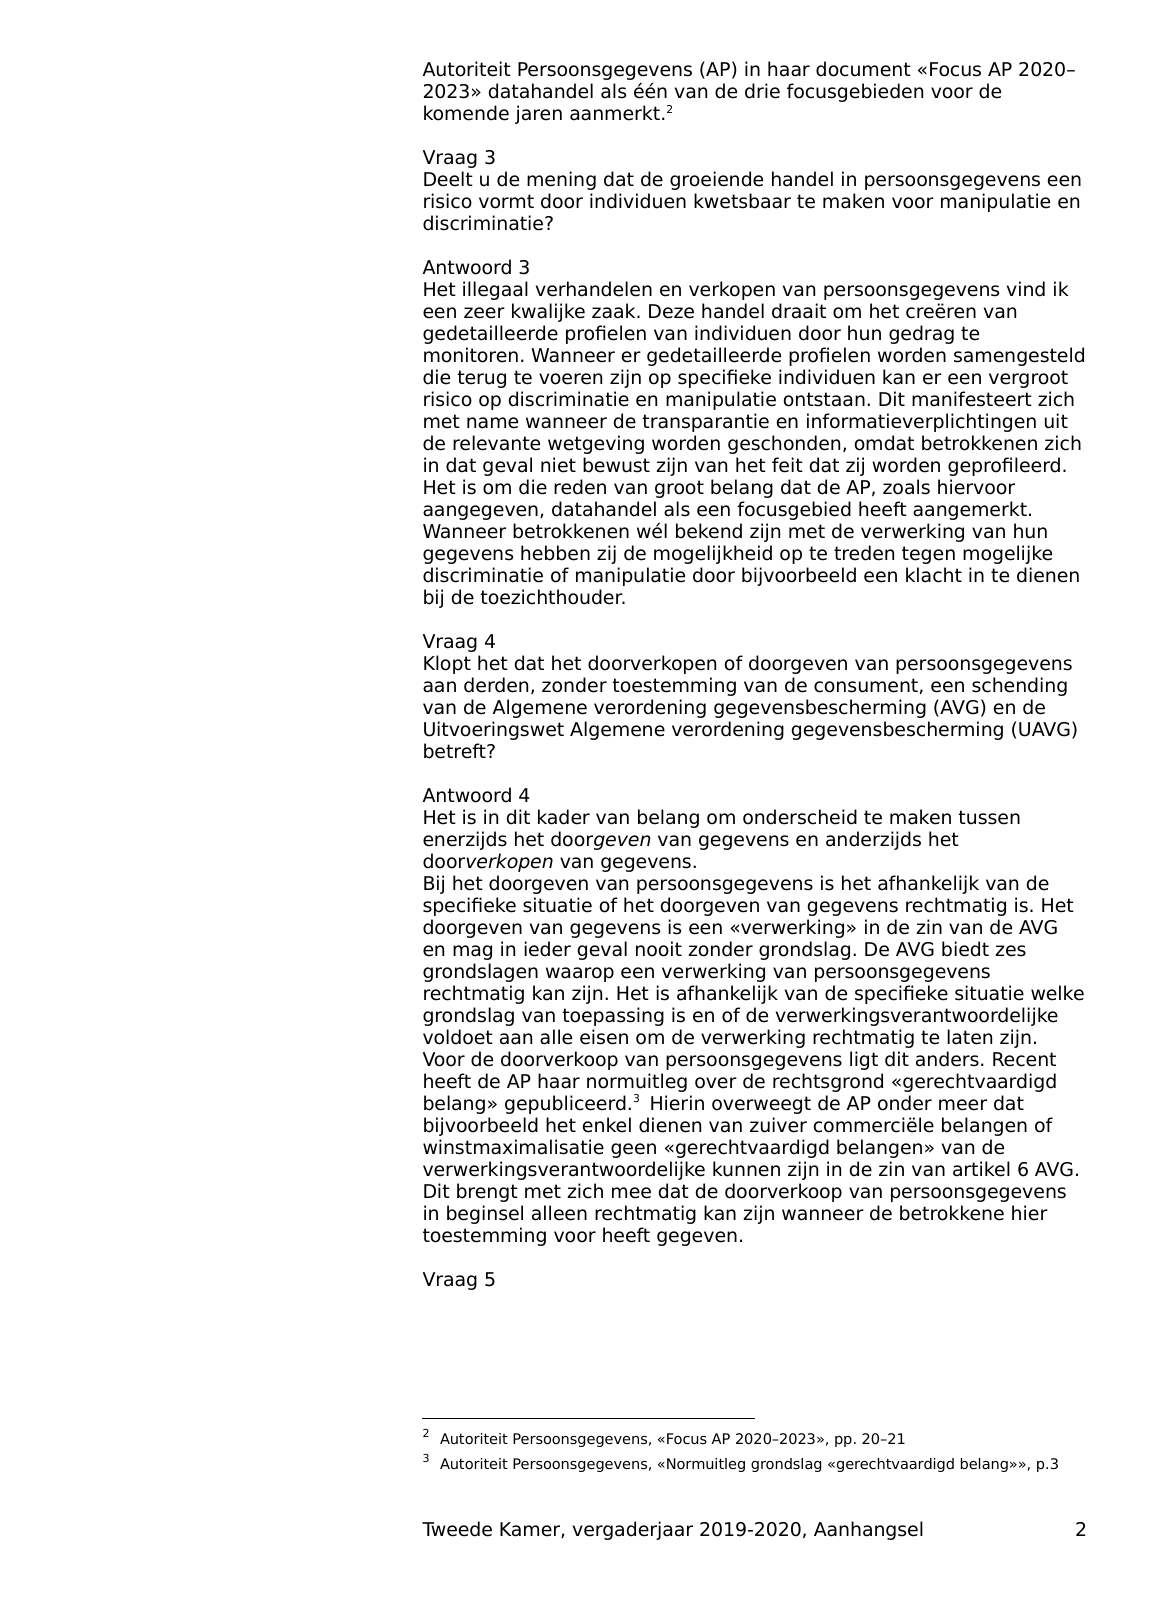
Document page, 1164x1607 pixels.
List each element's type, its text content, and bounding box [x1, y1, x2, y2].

text Bij het doorgeven van persoonsgegevens is het afhankelijk van de specifieke situatie of het doorgeven van gegevens rechtmatig is. Het doorgeven van gegevens is een «verwerking» in de zin van de AVG en mag in ieder geval nooit zonder grondslag. De AVG biedt zes grondslagen waarop een verwerking van persoonsgegevens rechtmatig kan zijn. Het is afhankelijk van de specifieke situatie welke grondslag van toepassing is en of de verwerkingsverantwoordelijke voldoet aan alle eisen om de verwerking rechtmatig te laten zijn. [422, 873, 1087, 1049]
text Wanneer betrokkenen wél bekend zijn met de verwerking van hun gegevens hebben zij de mogelijkheid op te treden tegen mogelijke discriminatie of manipulatie door bijvoorbeeld een klacht in te dienen bij de toezichthouder. [422, 521, 1087, 609]
text Antwoord 4 [422, 785, 1087, 807]
text Klopt het dat het doorverkopen of doorgeven van persoonsgegevens aan derden, zonder toestemming van de consument, een schending van de Algemene verordening gegevensbescherming (AVG) en de Uitvoeringswet Algemene verordening gegevensbescherming (UAVG) betreft? [422, 653, 1087, 763]
text Vraag 4 [422, 631, 1087, 653]
text Autoriteit Persoonsgegevens, «Focus AP 2020–2023», pp. 20–21 [422, 1427, 1087, 1449]
text Vraag 5 [422, 1269, 1087, 1291]
text Deelt u de mening dat de groeiende handel in persoonsgegevens een risico vormt door individuen kwetsbaar te maken voor manipulatie en discriminatie? [422, 169, 1087, 235]
text Vraag 3 [422, 147, 1087, 169]
text Antwoord 3 [422, 257, 1087, 279]
text Voor de doorverkoop van persoonsgegevens ligt dit anders. Recent heeft de AP haar normuitleg over de rechtsgrond «gerechtvaardigd belang» gepubliceerd. Hierin overweegt de AP onder meer dat bijvoorbeeld het enkel dienen van zuiver commerciële belangen of winstmaximalisatie geen «gerechtvaardigd belangen» van de verwerkingsverantwoordelijke kunnen zijn in de zin van artikel 6 AVG. Dit brengt met zich mee dat de doorverkoop van persoonsgegevens in beginsel alleen rechtmatig kan zijn wanneer de betrokkene hier toestemming voor heeft gegeven. [422, 1049, 1087, 1247]
text Het illegaal verhandelen en verkopen van persoonsgegevens vind ik een zeer kwalijke zaak. Deze handel draait om het creëren van gedetailleerde profielen van individuen door hun gedrag te monitoren. Wanneer er gedetailleerde profielen worden samengesteld die terug te voeren zijn op specifieke individuen kan er een vergroot risico op discriminatie en manipulatie ontstaan. Dit manifesteert zich met name wanneer de transparantie en informatieverplichtingen uit de relevante wetgeving worden geschonden, omdat betrokkenen zich in dat geval niet bewust zijn van het feit dat zij worden geprofileerd. Het is om die reden van groot belang dat de AP, zoals hiervoor aangegeven, datahandel als een focusgebied heeft aangemerkt. [422, 279, 1087, 521]
text Autoriteit Persoonsgegevens (AP) in haar document «Focus AP 2020–2023» datahandel als één van de drie focusgebieden voor de komende jaren aanmerkt. [422, 59, 1087, 125]
text Het is in dit kader van belang om onderscheid te maken tussen enerzijds het doorgeven van gegevens en anderzijds het doorverkopen van gegevens. [422, 807, 1087, 873]
text Autoriteit Persoonsgegevens, «Normuitleg grondslag «gerechtvaardigd belang»», p.3 [422, 1452, 1087, 1474]
